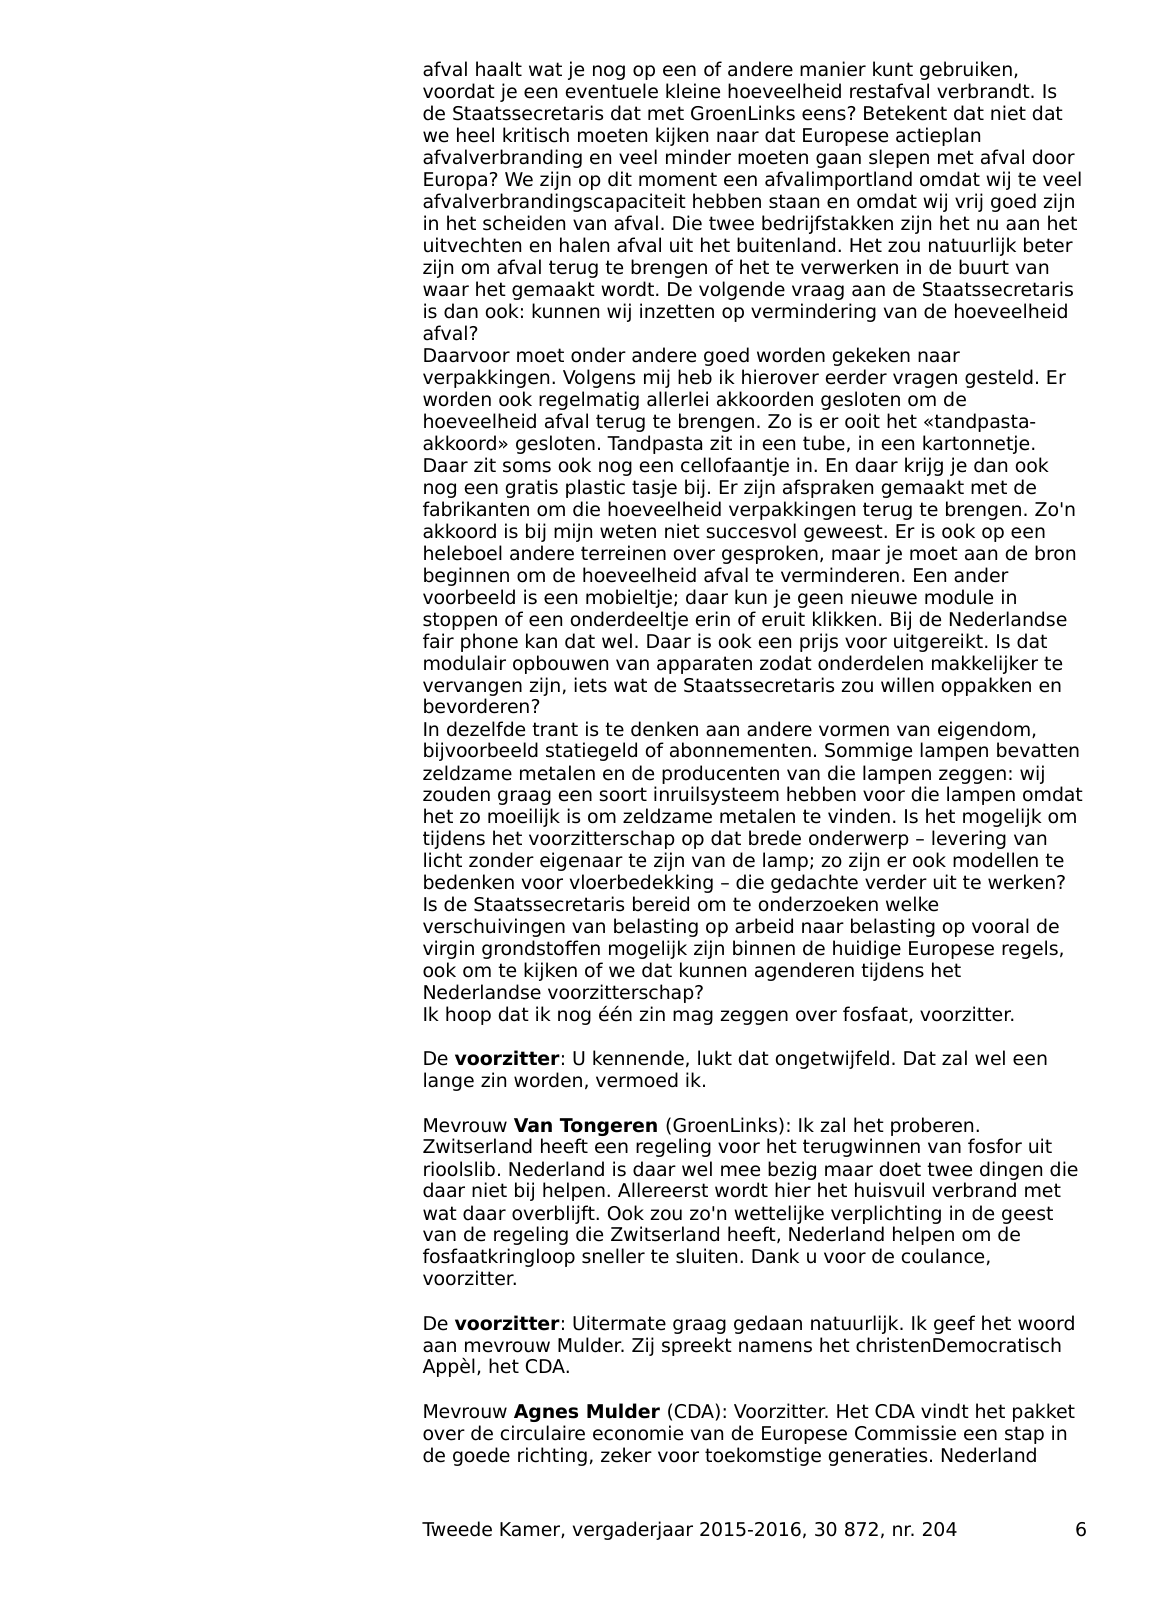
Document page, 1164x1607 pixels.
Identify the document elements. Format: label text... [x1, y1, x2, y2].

text Ik hoop dat ik nog één zin mag zeggen over fosfaat, voorzitter. [422, 1004, 1087, 1026]
text De voorzitter: U kennende, lukt dat ongetwijfeld. Dat zal wel een lange zin worden, vermoed ik. [422, 1048, 1087, 1092]
text Mevrouw Van Tongeren (GroenLinks): Ik zal het proberen. Zwitserland heeft een regeling voor het terugwinnen van fosfor uit rioolslib. Nederland is daar wel mee bezig maar doet twee dingen die daar niet bij helpen. Allereerst wordt hier het huisvuil verbrand met wat daar overblijft. Ook zou zo'n wettelijke verplichting in de geest van de regeling die Zwitserland heeft, Nederland helpen om de fosfaatkringloop sneller te sluiten. Dank u voor de coulance, voorzitter. [422, 1114, 1087, 1290]
text De voorzitter: Uitermate graag gedaan natuurlijk. Ik geef het woord aan mevrouw Mulder. Zij spreekt namens het christenDemocratisch Appèl, het CDA. [422, 1312, 1087, 1378]
text Daarvoor moet onder andere goed worden gekeken naar verpakkingen. Volgens mij heb ik hierover eerder vragen gesteld. Er worden ook regelmatig allerlei akkoorden gesloten om de hoeveelheid afval terug te brengen. Zo is er ooit het «tandpasta-akkoord» gesloten. Tandpasta zit in een tube, in een kartonnetje. Daar zit soms ook nog een cellofaantje in. En daar krijg je dan ook nog een gratis plastic tasje bij. Er zijn afspraken gemaakt met de fabrikanten om die hoeveelheid verpakkingen terug te brengen. Zo'n akkoord is bij mijn weten niet succesvol geweest. Er is ook op een heleboel andere terreinen over gesproken, maar je moet aan de bron beginnen om de hoeveelheid afval te verminderen. Een ander voorbeeld is een mobieltje; daar kun je geen nieuwe module in stoppen of een onderdeeltje erin of eruit klikken. Bij de Nederlandse fair phone kan dat wel. Daar is ook een prijs voor uitgereikt. Is dat modulair opbouwen van apparaten zodat onderdelen makkelijker te vervangen zijn, iets wat de Staatssecretaris zou willen oppakken en bevorderen? [422, 345, 1087, 718]
text In dezelfde trant is te denken aan andere vormen van eigendom, bijvoorbeeld statiegeld of abonnementen. Sommige lampen bevatten zeldzame metalen en de producenten van die lampen zeggen: wij zouden graag een soort inruilsysteem hebben voor die lampen omdat het zo moeilijk is om zeldzame metalen te vinden. Is het mogelijk om tijdens het voorzitterschap op dat brede onderwerp – levering van licht zonder eigenaar te zijn van de lamp; zo zijn er ook modellen te bedenken voor vloerbedekking – die gedachte verder uit te werken? Is de Staatssecretaris bereid om te onderzoeken welke verschuivingen van belasting op arbeid naar belasting op vooral de virgin grondstoffen mogelijk zijn binnen de huidige Europese regels, ook om te kijken of we dat kunnen agenderen tijdens het Nederlandse voorzitterschap? [422, 718, 1087, 1004]
text Mevrouw Agnes Mulder (CDA): Voorzitter. Het CDA vindt het pakket over de circulaire economie van de Europese Commissie een stap in de goede richting, zeker voor toekomstige generaties. Nederland [422, 1401, 1087, 1467]
text afval haalt wat je nog op een of andere manier kunt gebruiken, voordat je een eventuele kleine hoeveelheid restafval verbrandt. Is de Staatssecretaris dat met GroenLinks eens? Betekent dat niet dat we heel kritisch moeten kijken naar dat Europese actieplan afvalverbranding en veel minder moeten gaan slepen met afval door Europa? We zijn op dit moment een afvalimportland omdat wij te veel afvalverbrandingscapaciteit hebben staan en omdat wij vrij goed zijn in het scheiden van afval. Die twee bedrijfstakken zijn het nu aan het uitvechten en halen afval uit het buitenland. Het zou natuurlijk beter zijn om afval terug te brengen of het te verwerken in de buurt van waar het gemaakt wordt. De volgende vraag aan de Staatssecretaris is dan ook: kunnen wij inzetten op vermindering van de hoeveelheid afval? [422, 59, 1087, 345]
